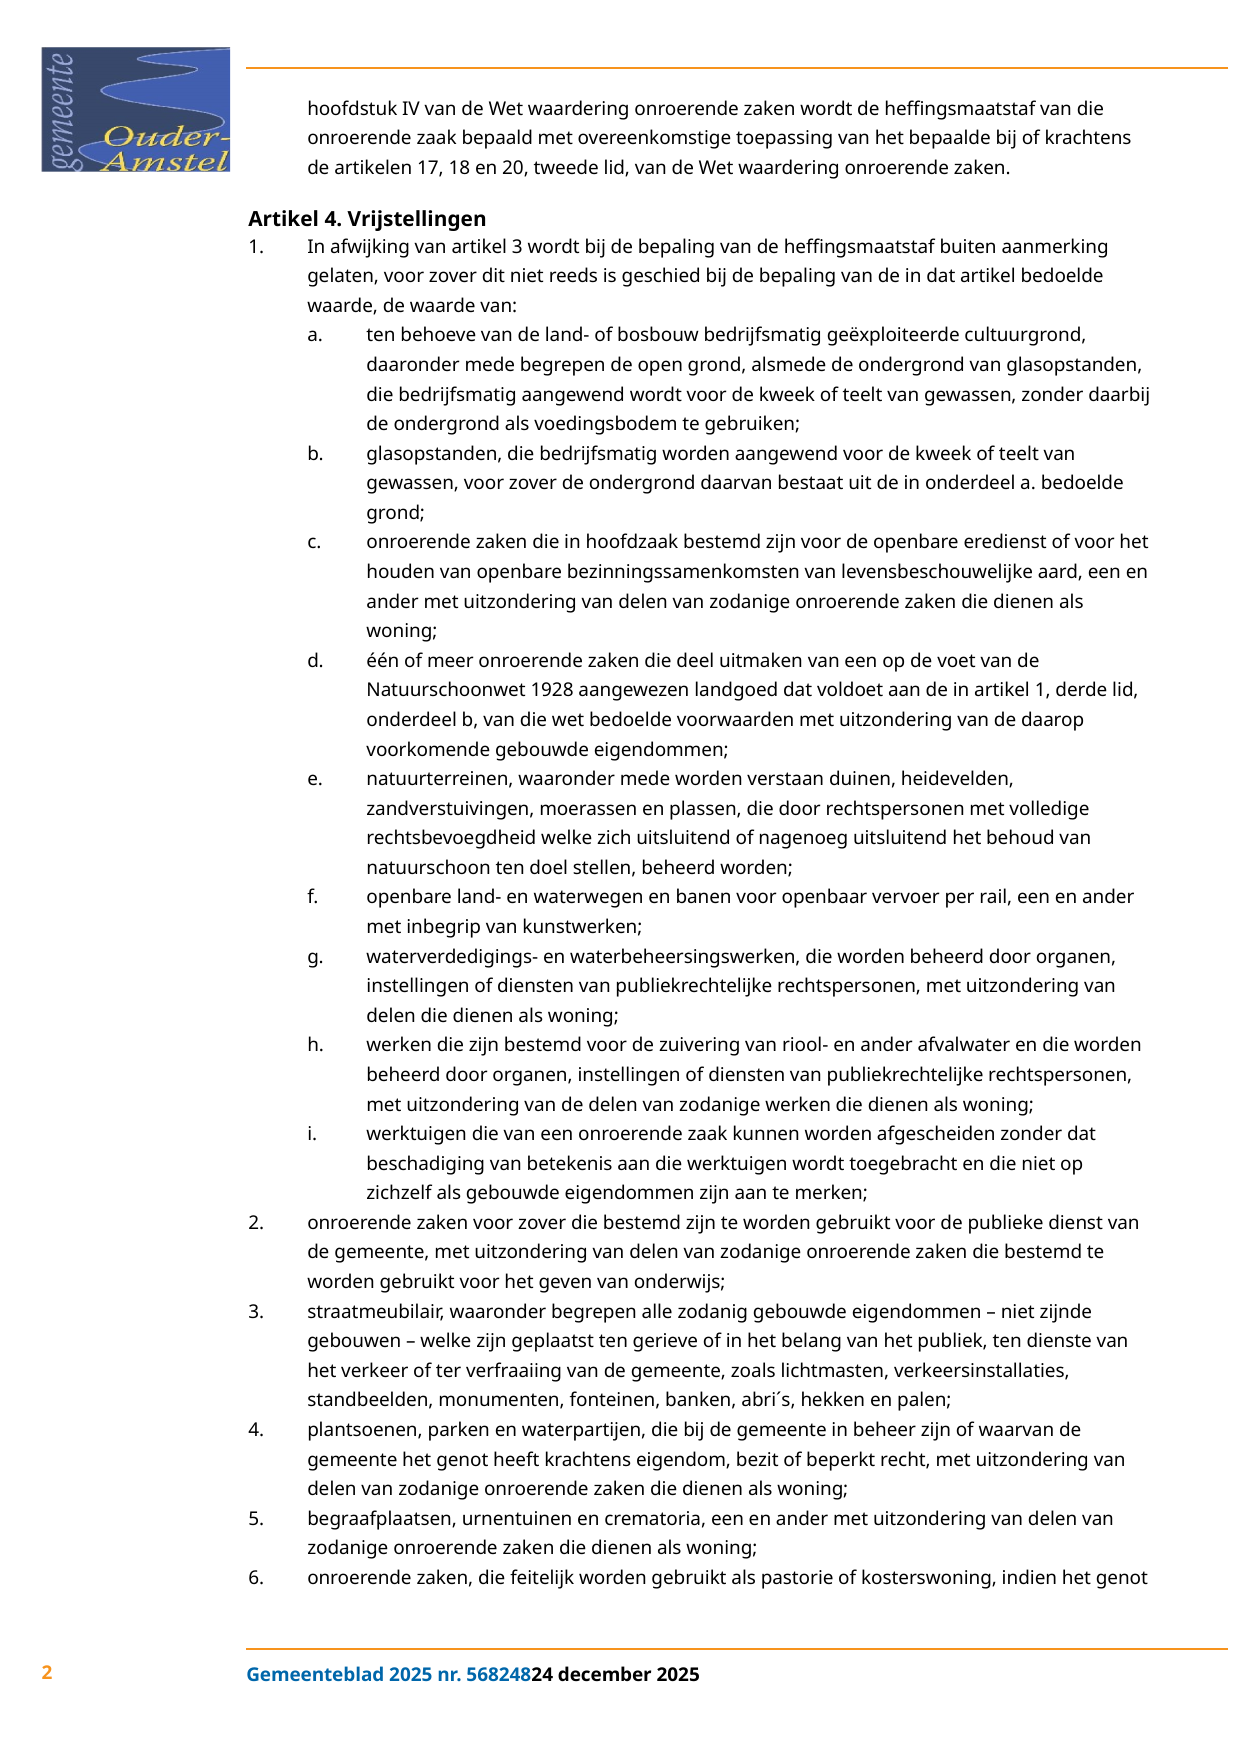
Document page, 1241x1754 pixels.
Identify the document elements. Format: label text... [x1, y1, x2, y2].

list natuurterreinen, waaronder mede worden verstaan duinen, heidevelden, zandverstuivingen, moerassen en plassen, die door rechtspersonen met volledige rechtsbevoegdheid welke zich uitsluitend of nagenoeg uitsluitend het behoud van natuurschoon ten doel stellen, beheerd worden; [307, 765, 1152, 880]
list glasopstanden, die bedrijfsmatig worden aangewend voor de kweek of teelt van gewassen, voor zover de ondergrond daarvan bestaat uit de in onderdeel a. bedoelde grond; [307, 440, 1152, 525]
list straatmeubilair, waaronder begrepen alle zodanig gebouwde eigendommen – niet zijnde gebouwen – welke zijn geplaatst ten gerieve of in het belang van het publiek, ten dienste van het verkeer of ter verfraaiing van de gemeente, zoals lichtmasten, verkeersinstallaties, standbeelden, monumenten, fonteinen, banken, abri´s, hekken en palen; [248, 1298, 1152, 1412]
list hoofdstuk IV van de Wet waardering onroerende zaken wordt de heffingsmaatstaf van die onroerende zaak bepaald met overeenkomstige toepassing van het bepaalde bij of krachtens de artikelen 17, 18 en 20, tweede lid, van de Wet waardering onroerende zaken. [248, 95, 1152, 180]
list openbare land- en waterwegen en banen voor openbaar vervoer per rail, een en ander met inbegrip van kunstwerken; [307, 884, 1152, 939]
list waterverdedigings- en waterbeheersingswerken, die worden beheerd door organen, instellingen of diensten van publiekrechtelijke rechtspersonen, met uitzondering van delen die dienen als woning; [307, 943, 1152, 1028]
list ten behoeve van de land- of bosbouw bedrijfsmatig geëxploiteerde cultuurgrond, daaronder mede begrepen de open grond, alsmede de ondergrond van glasopstanden, die bedrijfsmatig aangewend wordt voor de kweek of teelt van gewassen, zonder daarbij de ondergrond als voedingsbodem te gebruiken; [307, 322, 1152, 436]
list onroerende zaken die in hoofdzaak bestemd zijn voor de openbare eredienst of voor het houden van openbare bezinningssamenkomsten van levensbeschouwelijke aard, een en ander met uitzondering van delen van zodanige onroerende zaken die dienen als woning; [307, 529, 1152, 643]
list onroerende zaken, die feitelijk worden gebruikt als pastorie of kosterswoning, indien het genot [248, 1564, 1152, 1590]
list plantsoenen, parken en waterpartijen, die bij de gemeente in beheer zijn of waarvan de gemeente het genot heeft krachtens eigendom, bezit of beperkt recht, met uitzondering van delen van zodanige onroerende zaken die dienen als woning; [248, 1416, 1152, 1501]
list onroerende zaken voor zover die bestemd zijn te worden gebruikt voor de publieke dienst van de gemeente, met uitzondering van delen van zodanige onroerende zaken die bestemd te worden gebruikt voor het geven van onderwijs; [248, 1209, 1152, 1294]
list begraafplaatsen, urnentuinen en crematoria, een en ander met uitzondering van delen van zodanige onroerende zaken die dienen als woning; [248, 1505, 1152, 1560]
list In afwijking van artikel 3 wordt bij de bepaling van de heffingsmaatstaf buiten aanmerking gelaten, voor zover dit niet reeds is geschied bij de bepaling van de in dat artikel bedoelde waarde, de waarde van: [248, 233, 1152, 318]
list één of meer onroerende zaken die deel uitmaken van een op de voet van de Natuurschoonwet 1928 aangewezen landgoed dat voldoet aan de in artikel 1, derde lid, onderdeel b, van die wet bedoelde voorwaarden met uitzondering van de daarop voorkomende gebouwde eigendommen; [307, 647, 1152, 761]
picture [41, 47, 231, 172]
list werktuigen die van een onroerende zaak kunnen worden afgescheiden zonder dat beschadiging van betekenis aan die werktuigen wordt toegebracht en die niet op zichzelf als gebouwde eigendommen zijn aan te merken; [307, 1120, 1152, 1205]
list werken die zijn bestemd voor de zuivering van riool- en ander afvalwater en die worden beheerd door organen, instellingen of diensten van publiekrechtelijke rechtspersonen, met uitzondering van de delen van zodanige werken die dienen als woning; [307, 1032, 1152, 1116]
text Artikel 4. Vrijstellingen [248, 204, 1152, 233]
